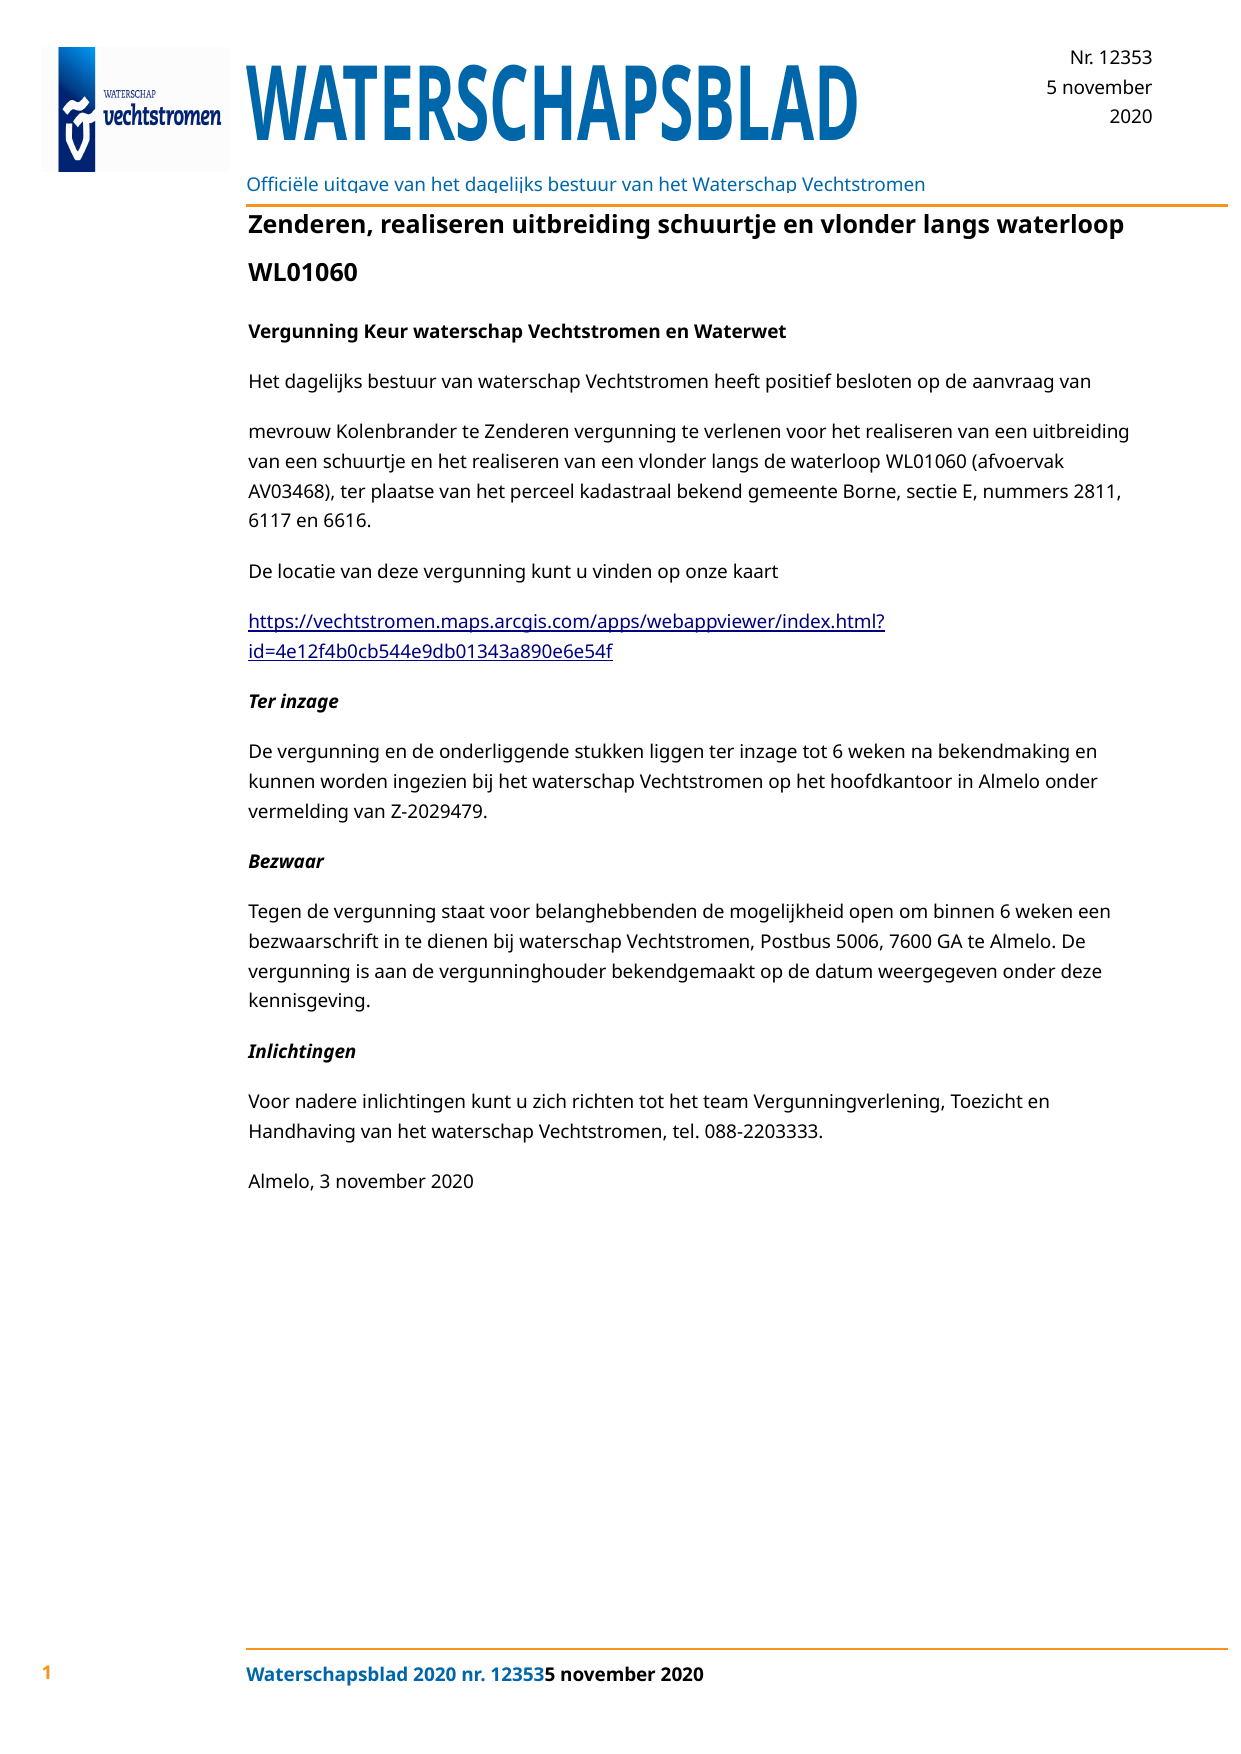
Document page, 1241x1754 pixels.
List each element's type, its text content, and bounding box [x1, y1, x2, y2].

text Almelo, 3 november 2020 [248, 1168, 1152, 1194]
text De vergunning en de onderliggende stukken liggen ter inzage tot 6 weken na bekendmaking en kunnen worden ingezien bij het waterschap Vechtstromen op het hoofdkantoor in Almelo onder vermelding van Z-2029479. [248, 739, 1152, 824]
text Inlichtingen [248, 1038, 1152, 1064]
picture [41, 47, 231, 172]
text mevrouw Kolenbrander te Zenderen vergunning te verlenen voor het realiseren van een uitbreiding van een schuurtje en het realiseren van een vlonder langs de waterloop WL01060 (afvoervak AV03468), ter plaatse van het perceel kadastraal bekend gemeente Borne, sectie E, nummers 2811, 6117 en 6616. [248, 419, 1152, 533]
text Voor nadere inlichtingen kunt u zich richten tot het team Vergunningverlening, Toezicht en Handhaving van het waterschap Vechtstromen, tel. 088-2203333. [248, 1088, 1152, 1144]
text https://vechtstromen.maps.arcgis.com/apps/webappviewer/index.html?id=4e12f4b0cb544e9db01343a890e6e54f [248, 608, 1152, 664]
text Vergunning Keur waterschap Vechtstromen en Waterwet [248, 318, 1152, 344]
text Ter inzage [248, 688, 1152, 714]
text Bezwaar [248, 848, 1152, 874]
text De locatie van deze vergunning kunt u vinden op onze kaart [248, 558, 1152, 584]
text Het dagelijks bestuur van waterschap Vechtstromen heeft positief besloten op de aanvraag van [248, 368, 1152, 394]
text Tegen de vergunning staat voor belanghebbenden de mogelijkheid open om binnen 6 weken een bezwaarschrift in te dienen bij waterschap Vechtstromen, Postbus 5006, 7600 GA te Almelo. De vergunning is aan de vergunninghouder bekendgemaakt op de datum weergegeven onder deze kennisgeving. [248, 899, 1152, 1013]
text Zenderen, realiseren uitbreiding schuurtje en vlonder langs waterloop WL01060 [248, 207, 1152, 288]
